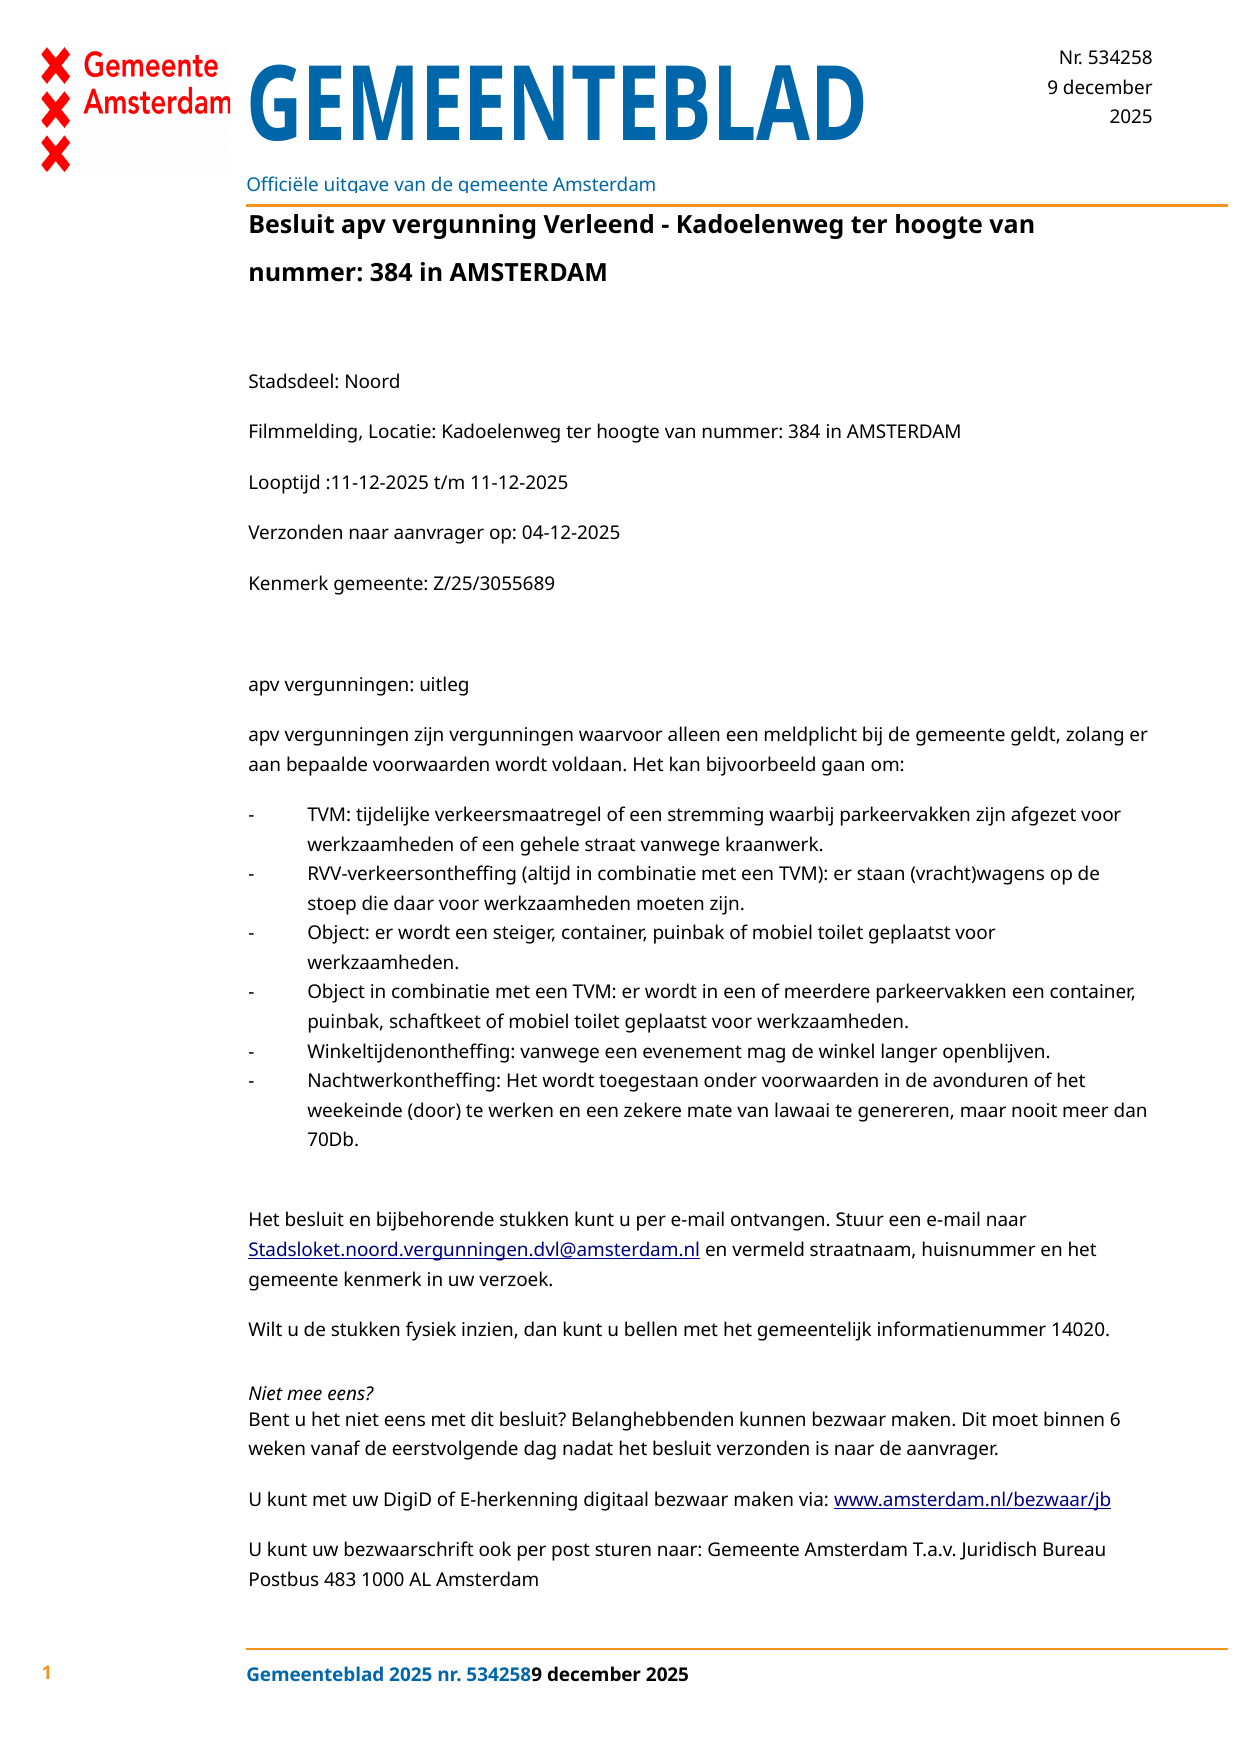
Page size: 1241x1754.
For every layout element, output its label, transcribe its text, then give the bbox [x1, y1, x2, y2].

picture [41, 47, 231, 172]
text Niet mee eens? [248, 1380, 1152, 1406]
list TVM: tijdelijke verkeersmaatregel of een stremming waarbij parkeervakken zijn afgezet voor werkzaamheden of een gehele straat vanwege kraanwerk. [248, 801, 1152, 857]
text Bent u het niet eens met dit besluit? Belanghebbenden kunnen bezwaar maken. Dit moet binnen 6 weken vanaf de eerstvolgende dag nadat het besluit verzonden is naar de aanvrager. [248, 1406, 1152, 1461]
text Het besluit en bijbehorende stukken kunt u per e-mail ontvangen. Stuur een e-mail naar Stadsloket.noord.vergunningen.dvl@amsterdam.nl en vermeld straatnaam, huisnummer en het gemeente kenmerk in uw verzoek. [248, 1207, 1152, 1292]
text Verzonden naar aanvrager op: 04-12-2025 [248, 519, 1152, 545]
text U kunt met uw DigiD of E-herkenning digitaal bezwaar maken via: www.amsterdam.nl/bezwaar/jb [248, 1486, 1152, 1512]
text Kenmerk gemeente: Z/25/3055689 [248, 570, 1152, 596]
list Object: er wordt een steiger, container, puinbak of mobiel toilet geplaatst voor werkzaamheden. [248, 919, 1152, 975]
list Nachtwerkontheffing: Het wordt toegestaan onder voorwaarden in de avonduren of het weekeinde (door) te werken en een zekere mate van lawaai te genereren, maar nooit meer dan 70Db. [248, 1067, 1152, 1152]
text Looptijd :11-12-2025 t/m 11-12-2025 [248, 469, 1152, 495]
text Wilt u de stukken fysiek inzien, dan kunt u bellen met het gemeentelijk informatienummer 14020. [248, 1316, 1152, 1342]
text U kunt uw bezwaarschrift ook per post sturen naar: Gemeente Amsterdam T.a.v. Juridisch Bureau Postbus 483 1000 AL Amsterdam [248, 1536, 1152, 1592]
text Filmmelding, Locatie: Kadoelenweg ter hoogte van nummer: 384 in AMSTERDAM [248, 419, 1152, 444]
text Besluit apv vergunning Verleend - Kadoelenweg ter hoogte van nummer: 384 in AMSTERDAM [248, 207, 1152, 288]
text apv vergunningen: uitleg [248, 671, 1152, 697]
text Stadsdeel: Noord [248, 368, 1152, 394]
list Winkeltijdenontheffing: vanwege een evenement mag de winkel langer openblijven. [248, 1038, 1152, 1064]
list Object in combinatie met een TVM: er wordt in een of meerdere parkeervakken een container, puinbak, schaftkeet of mobiel toilet geplaatst voor werkzaamheden. [248, 979, 1152, 1034]
text apv vergunningen zijn vergunningen waarvoor alleen een meldplicht bij de gemeente geldt, zolang er aan bepaalde voorwaarden wordt voldaan. Het kan bijvoorbeeld gaan om: [248, 721, 1152, 777]
list RVV-verkeersontheffing (altijd in combinatie met een TVM): er staan (vracht)wagens op de stoep die daar voor werkzaamheden moeten zijn. [248, 860, 1152, 916]
